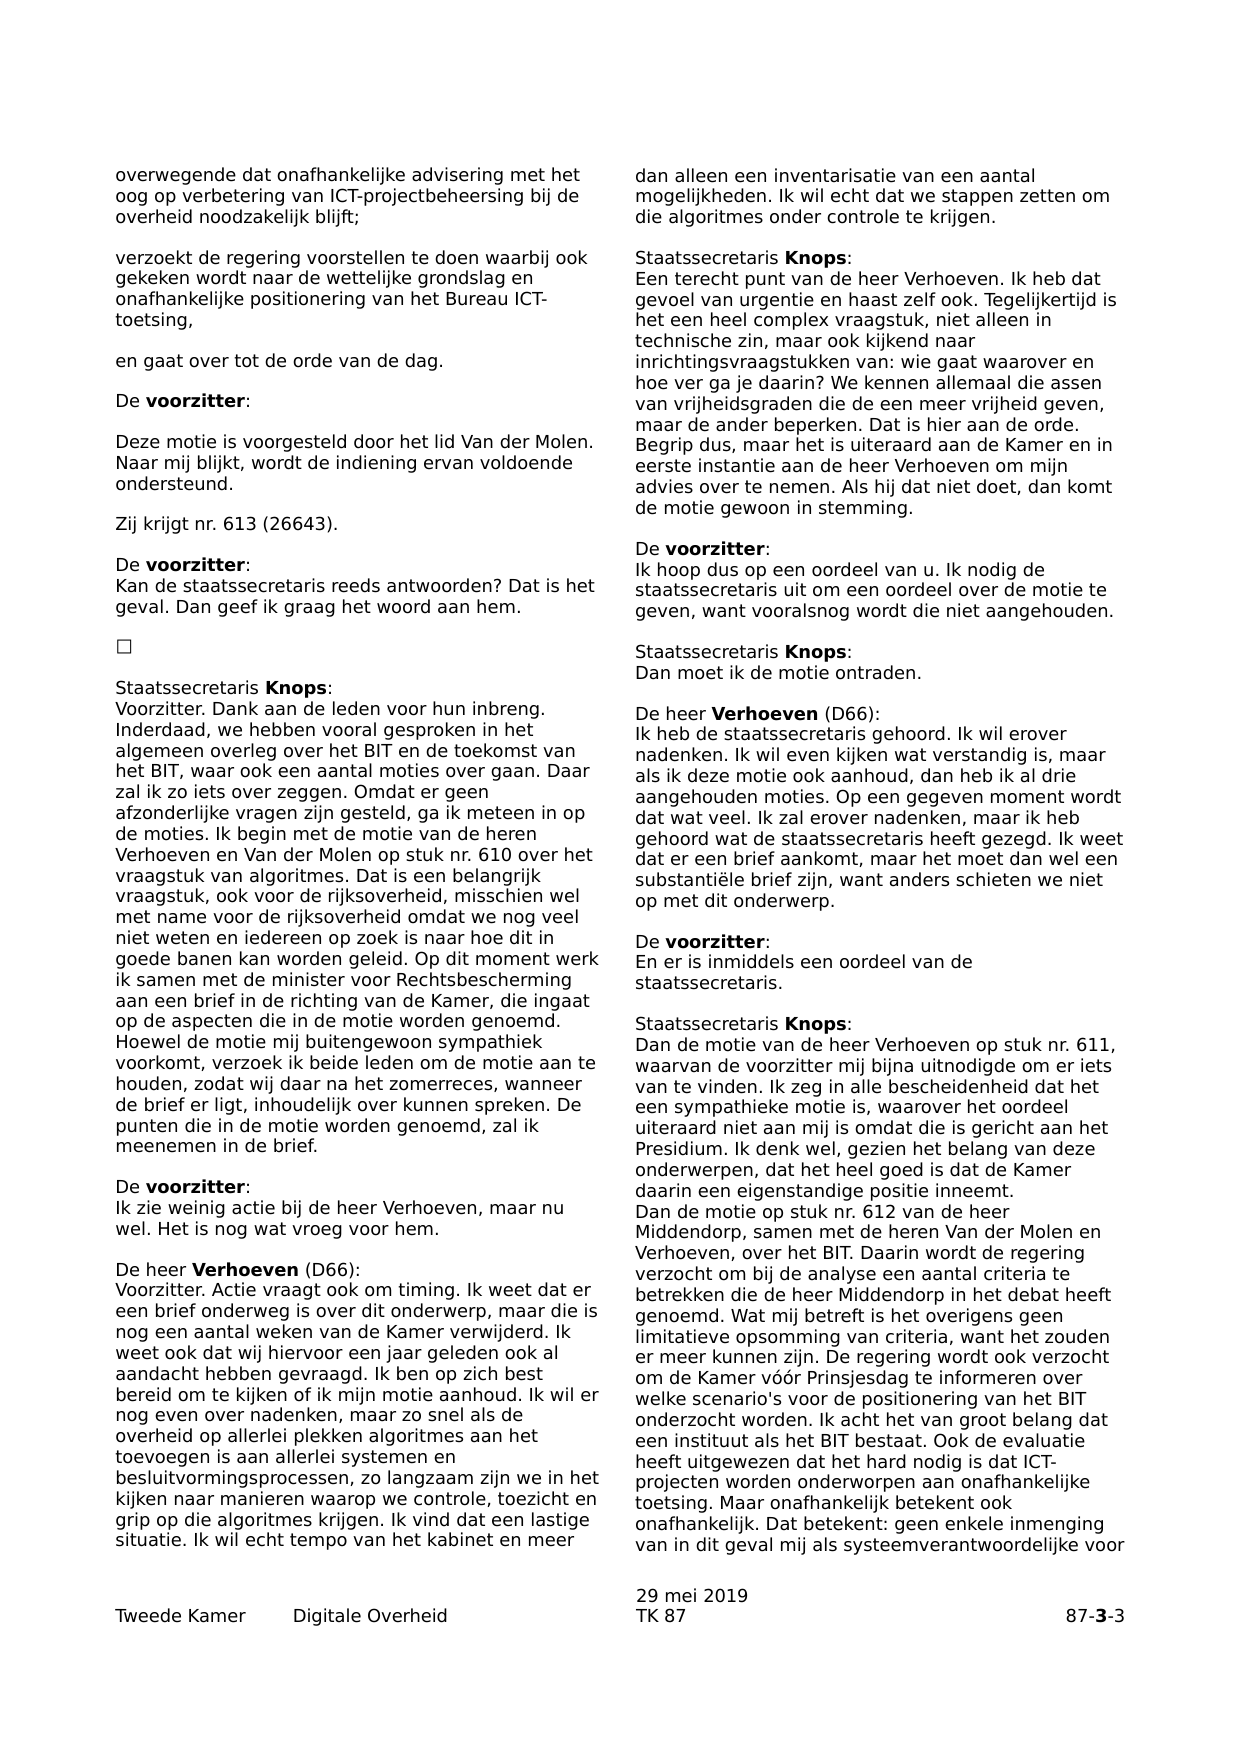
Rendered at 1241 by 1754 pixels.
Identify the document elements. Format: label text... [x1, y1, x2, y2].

text en gaat over tot de orde van de dag. [115, 350, 605, 371]
text Ik hoop dus op een oordeel van u. Ik nodig de staatssecretaris uit om een oordeel over de motie te geven, want vooralsnog wordt die niet aangehouden. [635, 559, 1125, 622]
text Dan moet ik de motie ontraden. [635, 662, 1125, 683]
text En er is inmiddels een oordeel van de staatssecretaris. [635, 952, 1125, 994]
text Dan de motie van de heer Verhoeven op stuk nr. 611, waarvan de voorzitter mij bijna uitnodigde om er iets van te vinden. Ik zeg in alle bescheidenheid dat het een sympathieke motie is, waarover het oordeel uiteraard niet aan mij is omdat die is gericht aan het Presidium. Ik denk wel, gezien het belang van deze onderwerpen, dat het heel goed is dat de Kamer daarin een eigenstandige positie inneemt. [635, 1035, 1125, 1201]
text Deze motie is voorgesteld door het lid Van der Molen. Naar mij blijkt, wordt de indiening ervan voldoende ondersteund. [115, 432, 605, 494]
text Staatssecretaris Knops: [635, 1014, 1125, 1035]
text overwegende dat onafhankelijke advisering met het oog op verbetering van ICT-projectbeheersing bij de overheid noodzakelijk blijft; [115, 165, 605, 227]
text Ik zie weinig actie bij de heer Verhoeven, maar nu wel. Het is nog wat vroeg voor hem. [115, 1198, 605, 1239]
text Zij krijgt nr. 613 (26643). [115, 514, 605, 535]
text De voorzitter: [115, 1177, 605, 1198]
text De voorzitter: [635, 932, 1125, 952]
text Staatssecretaris Knops: [115, 678, 605, 699]
text verzoekt de regering voorstellen te doen waarbij ook gekeken wordt naar de wettelijke grondslag en onafhankelijke positionering van het Bureau ICT-toetsing, [115, 247, 605, 330]
text De voorzitter: [115, 555, 605, 576]
text De heer Verhoeven (D66): [635, 703, 1125, 724]
text Voorzitter. Actie vraagt ook om timing. Ik weet dat er een brief onderweg is over dit onderwerp, maar die is nog een aantal weken van de Kamer verwijderd. Ik weet ook dat wij hiervoor een jaar geleden ook al aandacht hebben gevraagd. Ik ben op zich best bereid om te kijken of ik mijn motie aanhoud. Ik wil er nog even over nadenken, maar zo snel als de overheid op allerlei plekken algoritmes aan het toevoegen is aan allerlei systemen en besluitvormingsprocessen, zo langzaam zijn we in het kijken naar manieren waarop we controle, toezicht en grip op die algoritmes krijgen. Ik vind dat een lastige situatie. Ik wil echt tempo van het kabinet en meer [115, 1280, 605, 1551]
text Staatssecretaris Knops: [635, 248, 1125, 268]
text Een terecht punt van de heer Verhoeven. Ik heb dat gevoel van urgentie en haast zelf ook. Tegelijkertijd is het een heel complex vraagstuk, niet alleen in technische zin, maar ook kijkend naar inrichtingsvraagstukken van: wie gaat waarover en hoe ver ga je daarin? We kennen allemaal die assen van vrijheidsgraden die de een meer vrijheid geven, maar de ander beperken. Dat is hier aan de orde. Begrip dus, maar het is uiteraard aan de Kamer en in eerste instantie aan de heer Verhoeven om mijn advies over te nemen. Als hij dat niet doet, dan komt de motie gewoon in stemming. [635, 268, 1125, 518]
text Voorzitter. Dank aan de leden voor hun inbreng. Inderdaad, we hebben vooral gesproken in het algemeen overleg over het BIT en de toekomst van het BIT, waar ook een aantal moties over gaan. Daar zal ik zo iets over zeggen. Omdat er geen afzonderlijke vragen zijn gesteld, ga ik meteen in op de moties. Ik begin met de motie van de heren Verhoeven en Van der Molen op stuk nr. 610 over het vraagstuk van algoritmes. Dat is een belangrijk vraagstuk, ook voor de rijksoverheid, misschien wel met name voor de rijksoverheid omdat we nog veel niet weten en iedereen op zoek is naar hoe dit in goede banen kan worden geleid. Op dit moment werk ik samen met de minister voor Rechtsbescherming aan een brief in de richting van de Kamer, die ingaat op de aspecten die in de motie worden genoemd. Hoewel de motie mij buitengewoon sympathiek voorkomt, verzoek ik beide leden om de motie aan te houden, zodat wij daar na het zomerreces, wanneer de brief er ligt, inhoudelijk over kunnen spreken. De punten die in de motie worden genoemd, zal ik meenemen in de brief. [115, 699, 605, 1157]
text Kan de staatssecretaris reeds antwoorden? Dat is het geval. Dan geef ik graag het woord aan hem. [115, 576, 605, 617]
text De voorzitter: [635, 538, 1125, 559]
text De heer Verhoeven (D66): [115, 1259, 605, 1280]
text De voorzitter: [115, 391, 605, 412]
text dan alleen een inventarisatie van een aantal mogelijkheden. Ik wil echt dat we stappen zetten om die algoritmes onder controle te krijgen. [635, 165, 1125, 228]
text Dan de motie op stuk nr. 612 van de heer Middendorp, samen met de heren Van der Molen en Verhoeven, over het BIT. Daarin wordt de regering verzocht om bij de analyse een aantal criteria te betrekken die de heer Middendorp in het debat heeft genoemd. Wat mij betreft is het overigens geen limitatieve opsomming van criteria, want het zouden er meer kunnen zijn. De regering wordt ook verzocht om de Kamer vóór Prinsjesdag te informeren over welke scenario's voor de positionering van het BIT onderzocht worden. Ik acht het van groot belang dat een instituut als het BIT bestaat. Ook de evaluatie heeft uitgewezen dat het hard nodig is dat ICT-projecten worden onderworpen aan onafhankelijke toetsing. Maar onafhankelijk betekent ook onafhankelijk. Dat betekent: geen enkele inmenging van in dit geval mij als systeemverantwoordelijke voor [635, 1201, 1125, 1556]
text ⬜ [115, 637, 605, 658]
text Staatssecretaris Knops: [635, 642, 1125, 662]
text Ik heb de staatssecretaris gehoord. Ik wil erover nadenken. Ik wil even kijken wat verstandig is, maar als ik deze motie ook aanhoud, dan heb ik al drie aangehouden moties. Op een gegeven moment wordt dat wat veel. Ik zal erover nadenken, maar ik heb gehoord wat de staatssecretaris heeft gezegd. Ik weet dat er een brief aankomt, maar het moet dan wel een substantiële brief zijn, want anders schieten we niet op met dit onderwerp. [635, 724, 1125, 912]
